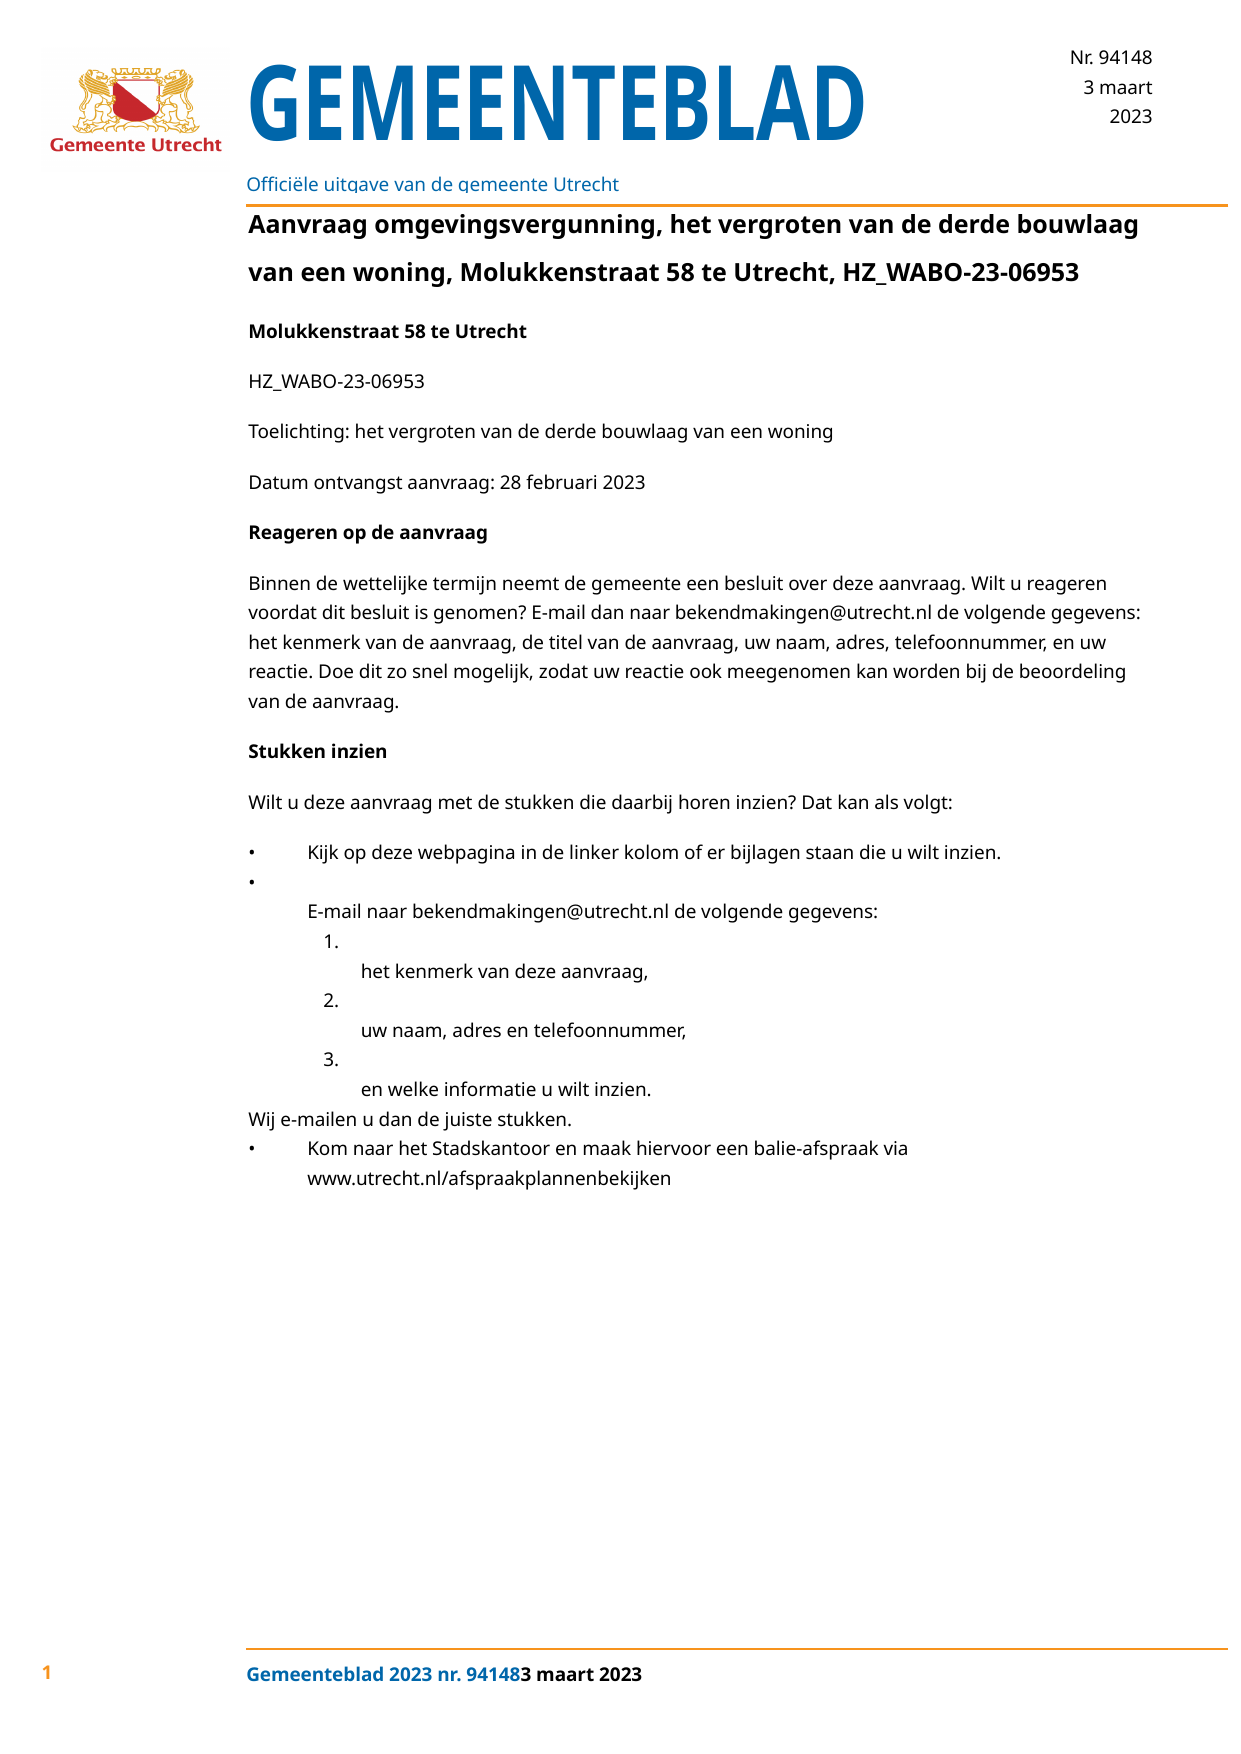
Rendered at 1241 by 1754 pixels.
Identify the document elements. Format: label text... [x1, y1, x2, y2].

text Datum ontvangst aanvraag: 28 februari 2023 [248, 469, 1152, 495]
list Kom naar het Stadskantoor en maak hiervoor een balie-afspraak via www.utrecht.nl/afspraakplannenbekijken [248, 1135, 1152, 1191]
text Aanvraag omgevingsvergunning, het vergroten van de derde bouwlaag van een woning, Molukkenstraat 58 te Utrecht, HZ_WABO-23-06953 [248, 207, 1152, 288]
text Reageren op de aanvraag [248, 519, 1152, 545]
text Toelichting: het vergroten van de derde bouwlaag van een woning [248, 419, 1152, 444]
list en welke informatie u wilt inzien. [323, 1076, 1152, 1102]
text Molukkenstraat 58 te Utrecht [248, 318, 1152, 344]
list E-mail naar bekendmakingen@utrecht.nl de volgende gegevens: [248, 899, 1152, 924]
text Stukken inzien [248, 739, 1152, 764]
list uw naam, adres en telefoonnummer, [323, 1017, 1152, 1043]
text Wij e-mailen u dan de juiste stukken. [248, 1106, 1152, 1132]
list het kenmerk van deze aanvraag, [323, 958, 1152, 984]
picture [41, 47, 231, 172]
text Wilt u deze aanvraag met de stukken die daarbij horen inzien? Dat kan als volgt: [248, 789, 1152, 815]
text Binnen de wettelijke termijn neemt de gemeente een besluit over deze aanvraag. Wilt u reageren voordat dit besluit is genomen? E-mail dan naar bekendmakingen@utrecht.nl de volgende gegevens: het kenmerk van de aanvraag, de titel van de aanvraag, uw naam, adres, telefoonnummer, en uw reactie. Doe dit zo snel mogelijk, zodat uw reactie ook meegenomen kan worden bij de beoordeling van de aanvraag. [248, 570, 1152, 714]
text HZ_WABO-23-06953 [248, 368, 1152, 394]
list Kijk op deze webpagina in de linker kolom of er bijlagen staan die u wilt inzien. [248, 839, 1152, 865]
